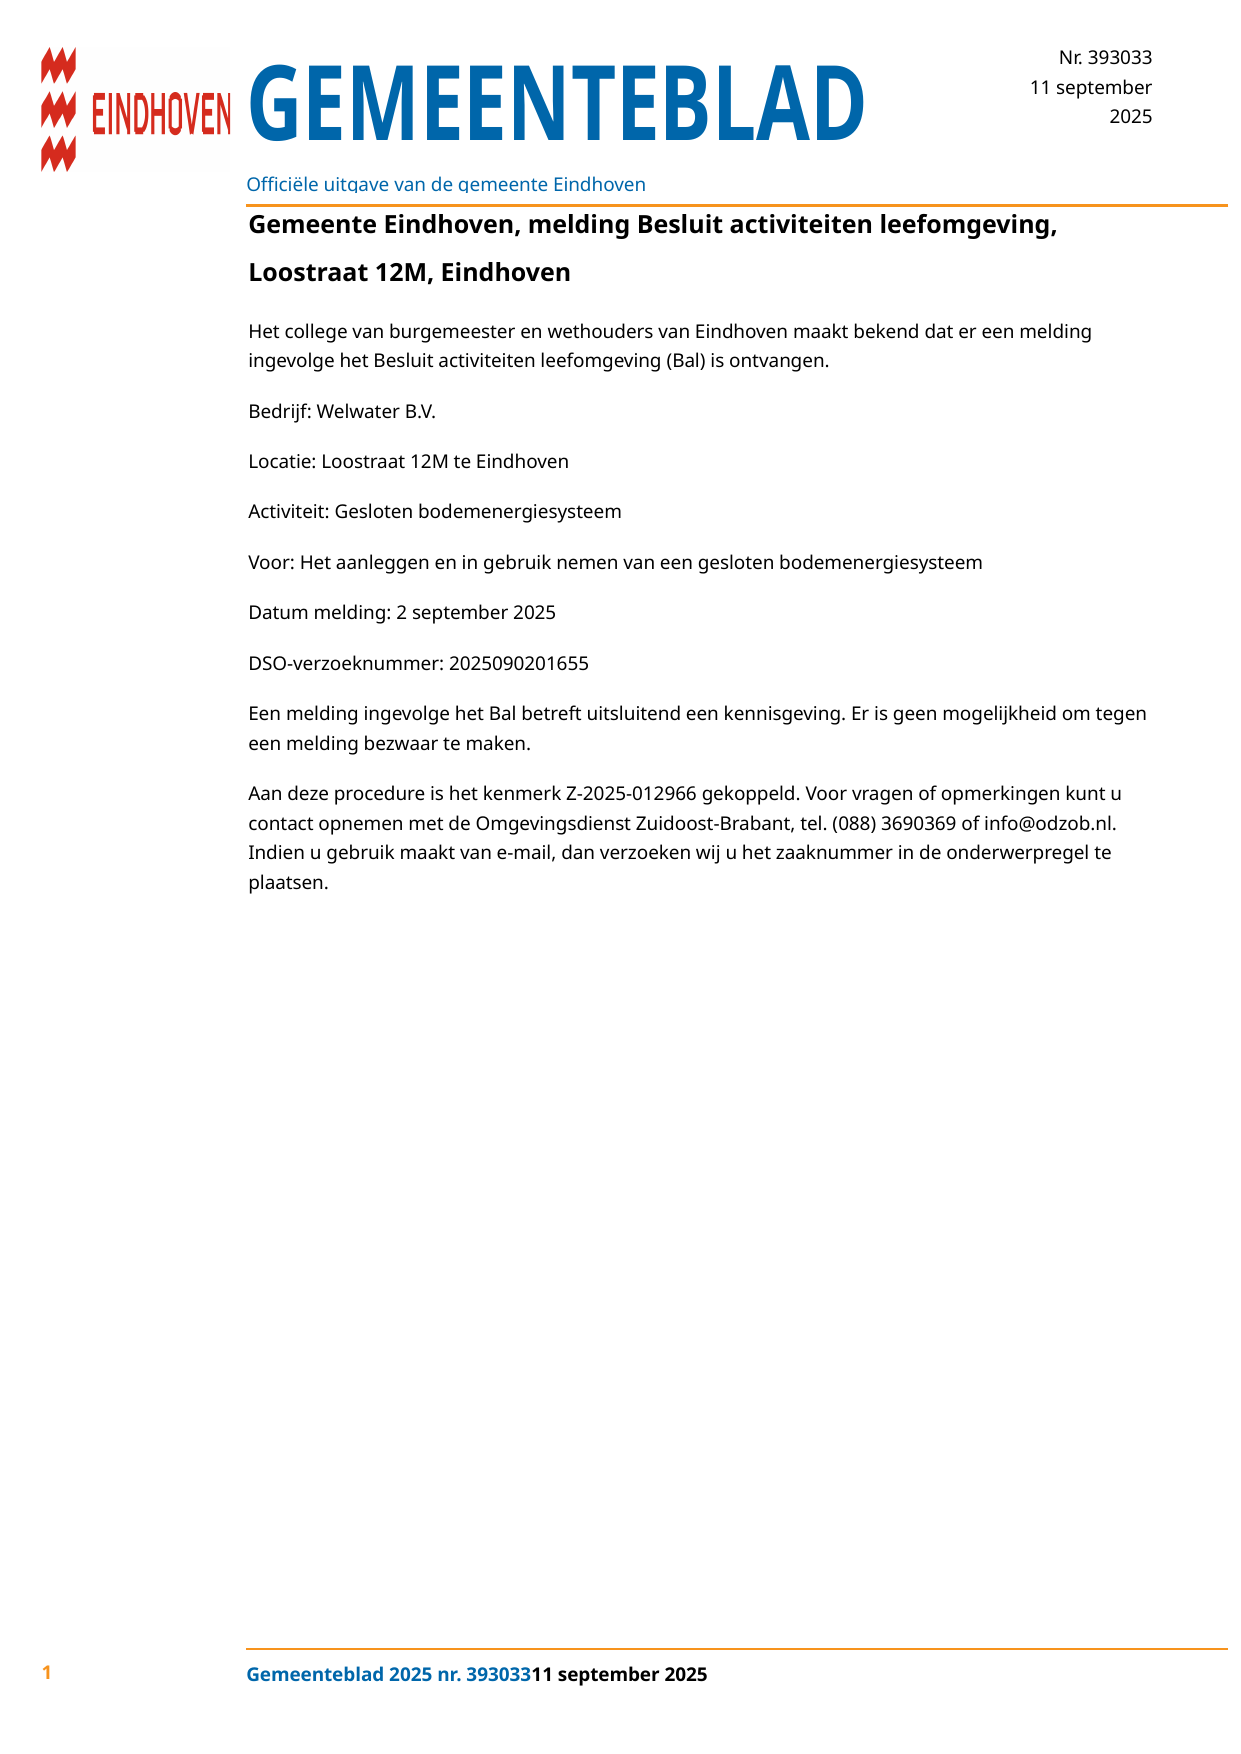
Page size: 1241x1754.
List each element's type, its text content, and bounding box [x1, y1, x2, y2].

text Aan deze procedure is het kenmerk Z-2025-012966 gekoppeld. Voor vragen of opmerkingen kunt u contact opnemen met de Omgevingsdienst Zuidoost-Brabant, tel. (088) 3690369 of info@odzob.nl. Indien u gebruik maakt van e-mail, dan verzoeken wij u het zaaknummer in de onderwerpregel te plaatsen. [248, 780, 1152, 895]
text Een melding ingevolge het Bal betreft uitsluitend een kennisgeving. Er is geen mogelijkheid om tegen een melding bezwaar te maken. [248, 700, 1152, 756]
text Locatie: Loostraat 12M te Eindhoven [248, 448, 1152, 474]
text DSO-verzoeknummer: 2025090201655 [248, 650, 1152, 676]
text Voor: Het aanleggen en in gebruik nemen van een gesloten bodemenergiesysteem [248, 549, 1152, 575]
text Gemeente Eindhoven, melding Besluit activiteiten leefomgeving, Loostraat 12M, Eindhoven [248, 207, 1152, 288]
picture [41, 47, 231, 172]
text Bedrijf: Welwater B.V. [248, 398, 1152, 424]
text Het college van burgemeester en wethouders van Eindhoven maakt bekend dat er een melding ingevolge het Besluit activiteiten leefomgeving (Bal) is ontvangen. [248, 318, 1152, 373]
text Datum melding: 2 september 2025 [248, 599, 1152, 625]
text Activiteit: Gesloten bodemenergiesysteem [248, 499, 1152, 524]
